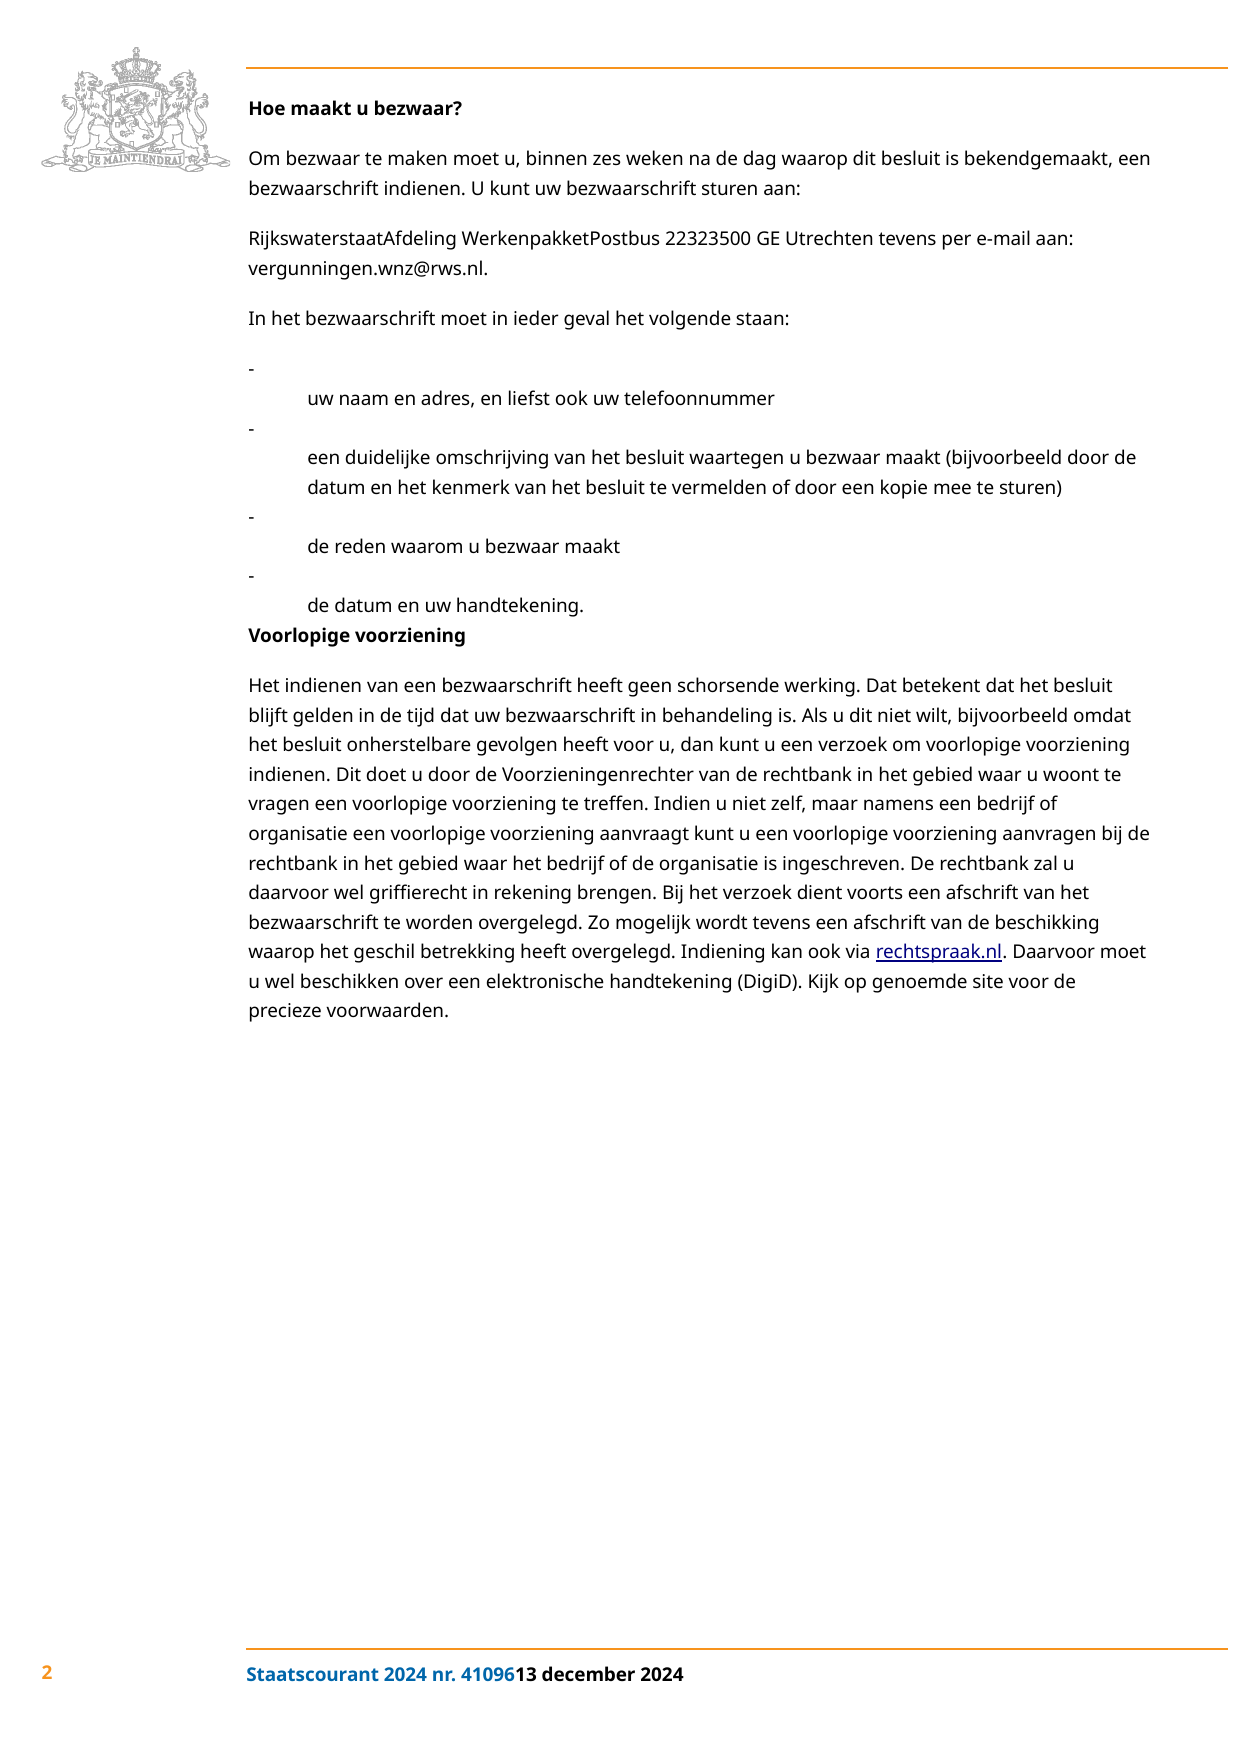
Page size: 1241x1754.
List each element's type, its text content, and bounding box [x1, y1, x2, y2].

text Hoe maakt u bezwaar? [248, 95, 1152, 121]
picture [41, 47, 231, 172]
text Om bezwaar te maken moet u, binnen zes weken na de dag waarop dit besluit is bekendgemaakt, een bezwaarschrift indienen. U kunt uw bezwaarschrift sturen aan: [248, 145, 1152, 201]
list een duidelijke omschrijving van het besluit waartegen u bezwaar maakt (bijvoorbeeld door de datum en het kenmerk van het besluit te vermelden of door een kopie mee te sturen) [248, 444, 1152, 500]
text RijkswaterstaatAfdeling WerkenpakketPostbus 22323500 GE Utrechten tevens per e-mail aan: vergunningen.wnz@rws.nl. [248, 225, 1152, 281]
list de reden waarom u bezwaar maakt [248, 533, 1152, 559]
list uw naam en adres, en liefst ook uw telefoonnummer [248, 385, 1152, 411]
list de datum en uw handtekening. [248, 592, 1152, 618]
text Het indienen van een bezwaarschrift heeft geen schorsende werking. Dat betekent dat het besluit blijft gelden in de tijd dat uw bezwaarschrift in behandeling is. Als u dit niet wilt, bijvoorbeeld omdat het besluit onherstelbare gevolgen heeft voor u, dan kunt u een verzoek om voorlopige voorziening indienen. Dit doet u door de Voorzieningenrechter van de rechtbank in het gebied waar u woont te vragen een voorlopige voorziening te treffen. Indien u niet zelf, maar namens een bedrijf of organisatie een voorlopige voorziening aanvraagt kunt u een voorlopige voorziening aanvragen bij de rechtbank in het gebied waar het bedrijf of de organisatie is ingeschreven. De rechtbank zal u daarvoor wel griffierecht in rekening brengen. Bij het verzoek dient voorts een afschrift van het bezwaarschrift te worden overgelegd. Zo mogelijk wordt tevens een afschrift van de beschikking waarop het geschil betrekking heeft overgelegd. Indiening kan ook via rechtspraak.nl. Daarvoor moet u wel beschikken over een elektronische handtekening (DigiD). Kijk op genoemde site voor de precieze voorwaarden. [248, 672, 1152, 1023]
text Voorlopige voorziening [248, 622, 1152, 648]
text In het bezwaarschrift moet in ieder geval het volgende staan: [248, 305, 1152, 331]
